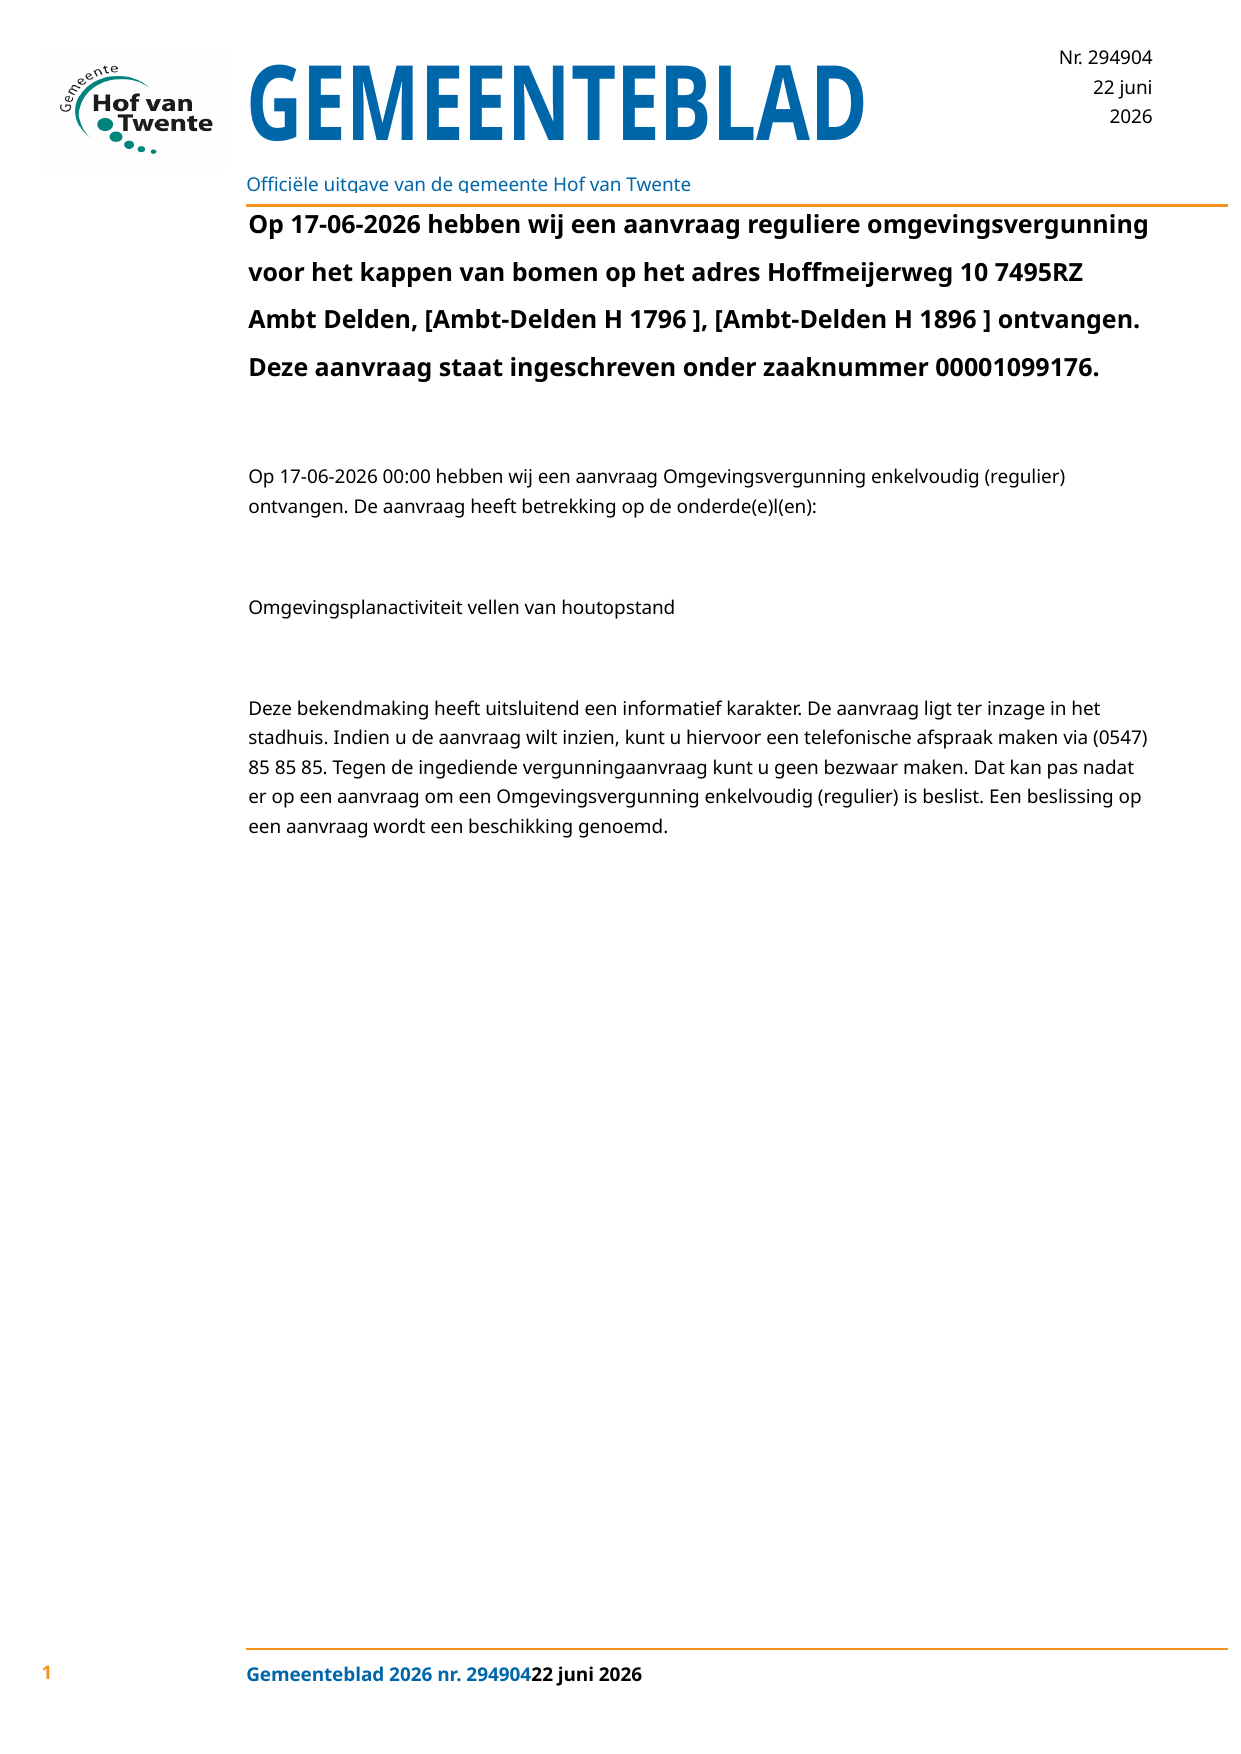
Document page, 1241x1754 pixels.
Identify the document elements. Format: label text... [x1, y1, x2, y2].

picture [41, 47, 231, 172]
text Op 17-06-2026 hebben wij een aanvraag reguliere omgevingsvergunning voor het kappen van bomen op het adres Hoffmeijerweg 10 7495RZ Ambt Delden, [Ambt-Delden H 1796 ], [Ambt-Delden H 1896 ] ontvangen. Deze aanvraag staat ingeschreven onder zaaknummer 00001099176. [248, 207, 1152, 384]
text Op 17-06-2026 00:00 hebben wij een aanvraag Omgevingsvergunning enkelvoudig (regulier) ontvangen. De aanvraag heeft betrekking op de onderde(e)l(en): [248, 463, 1152, 519]
text Omgevingsplanactiviteit vellen van houtopstand [248, 594, 1152, 620]
text Deze bekendmaking heeft uitsluitend een informatief karakter. De aanvraag ligt ter inzage in het stadhuis. Indien u de aanvraag wilt inzien, kunt u hiervoor een telefonische afspraak maken via (0547) 85 85 85. Tegen de ingediende vergunningaanvraag kunt u geen bezwaar maken. Dat kan pas nadat er op een aanvraag om een Omgevingsvergunning enkelvoudig (regulier) is beslist. Een beslissing op een aanvraag wordt een beschikking genoemd. [248, 695, 1152, 839]
